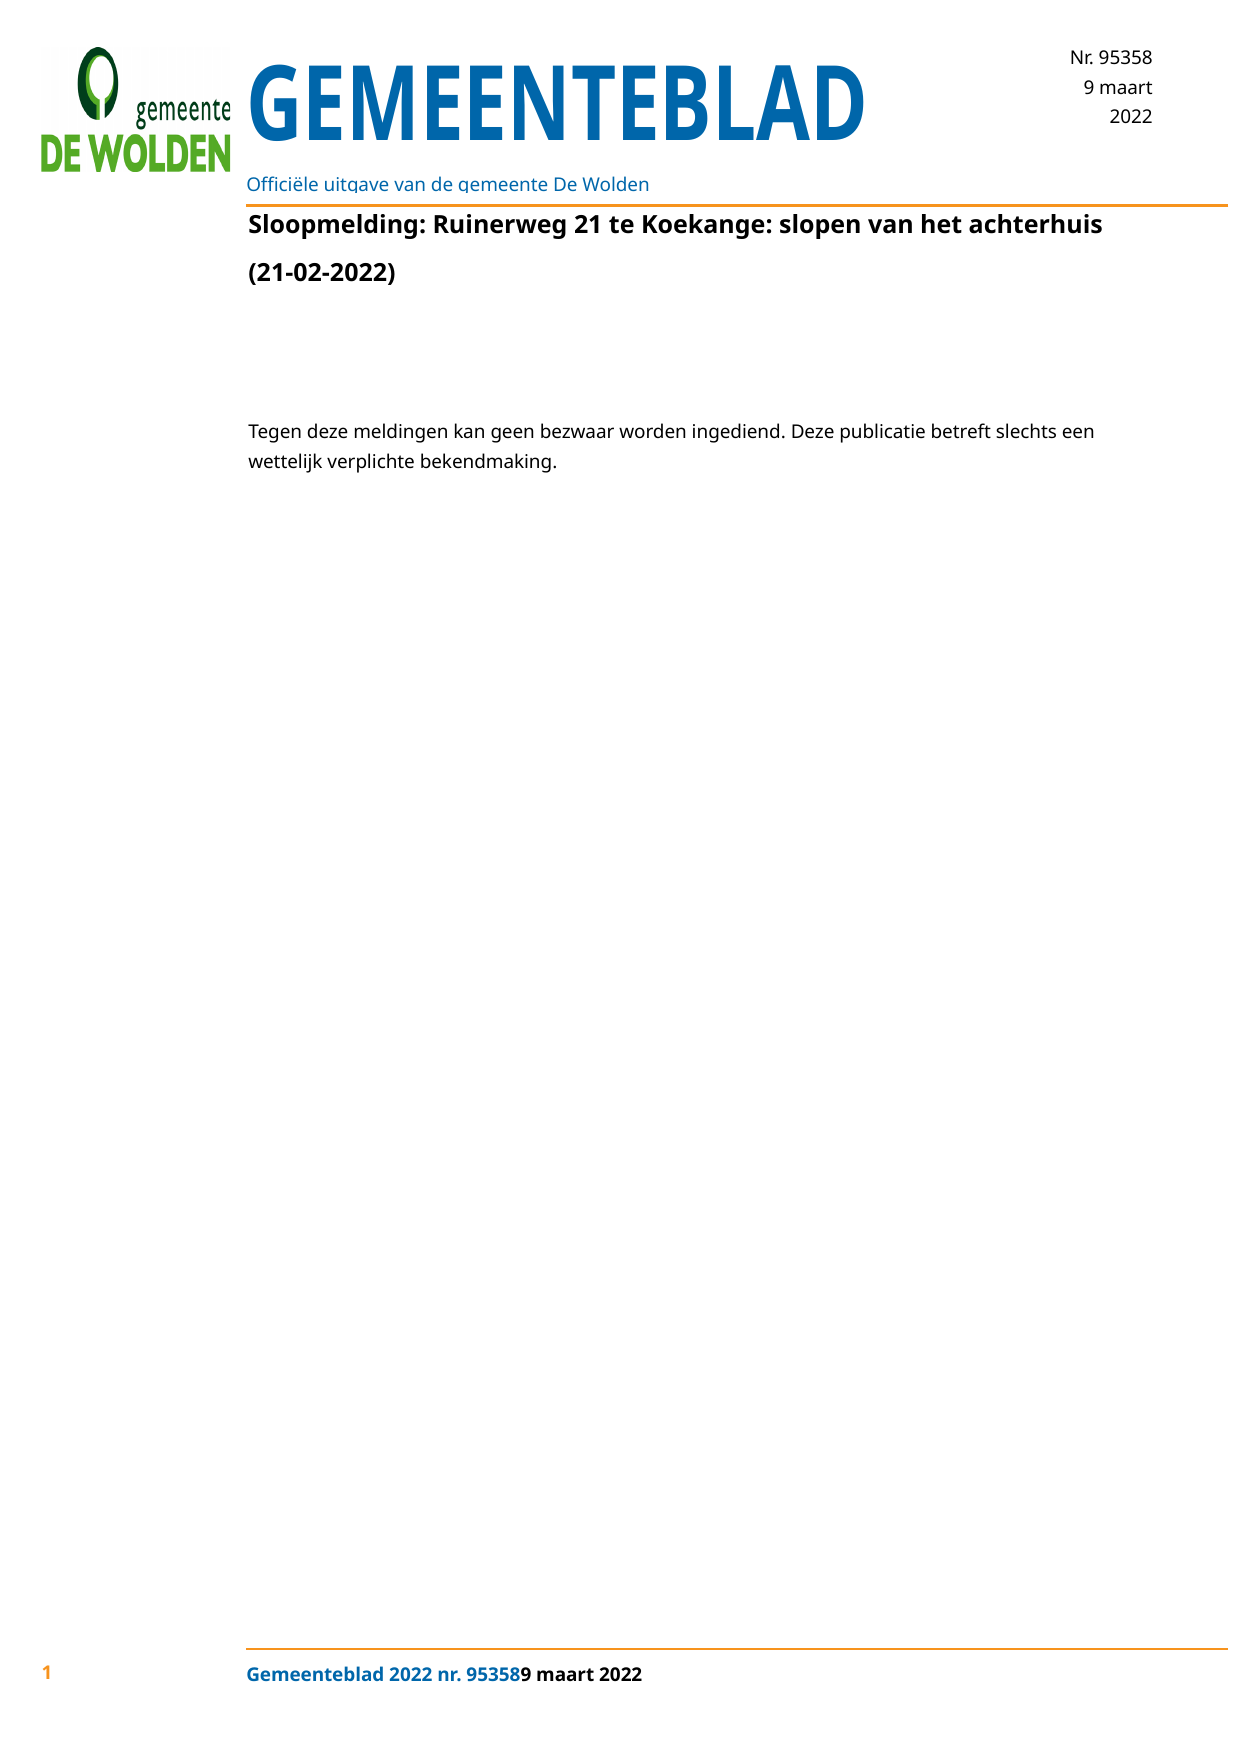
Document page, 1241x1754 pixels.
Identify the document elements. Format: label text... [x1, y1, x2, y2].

text Sloopmelding: Ruinerweg 21 te Koekange: slopen van het achterhuis (21-02-2022) [248, 207, 1152, 288]
picture [41, 47, 231, 172]
text Tegen deze meldingen kan geen bezwaar worden ingediend. Deze publicatie betreft slechts een wettelijk verplichte bekendmaking. [248, 419, 1152, 474]
